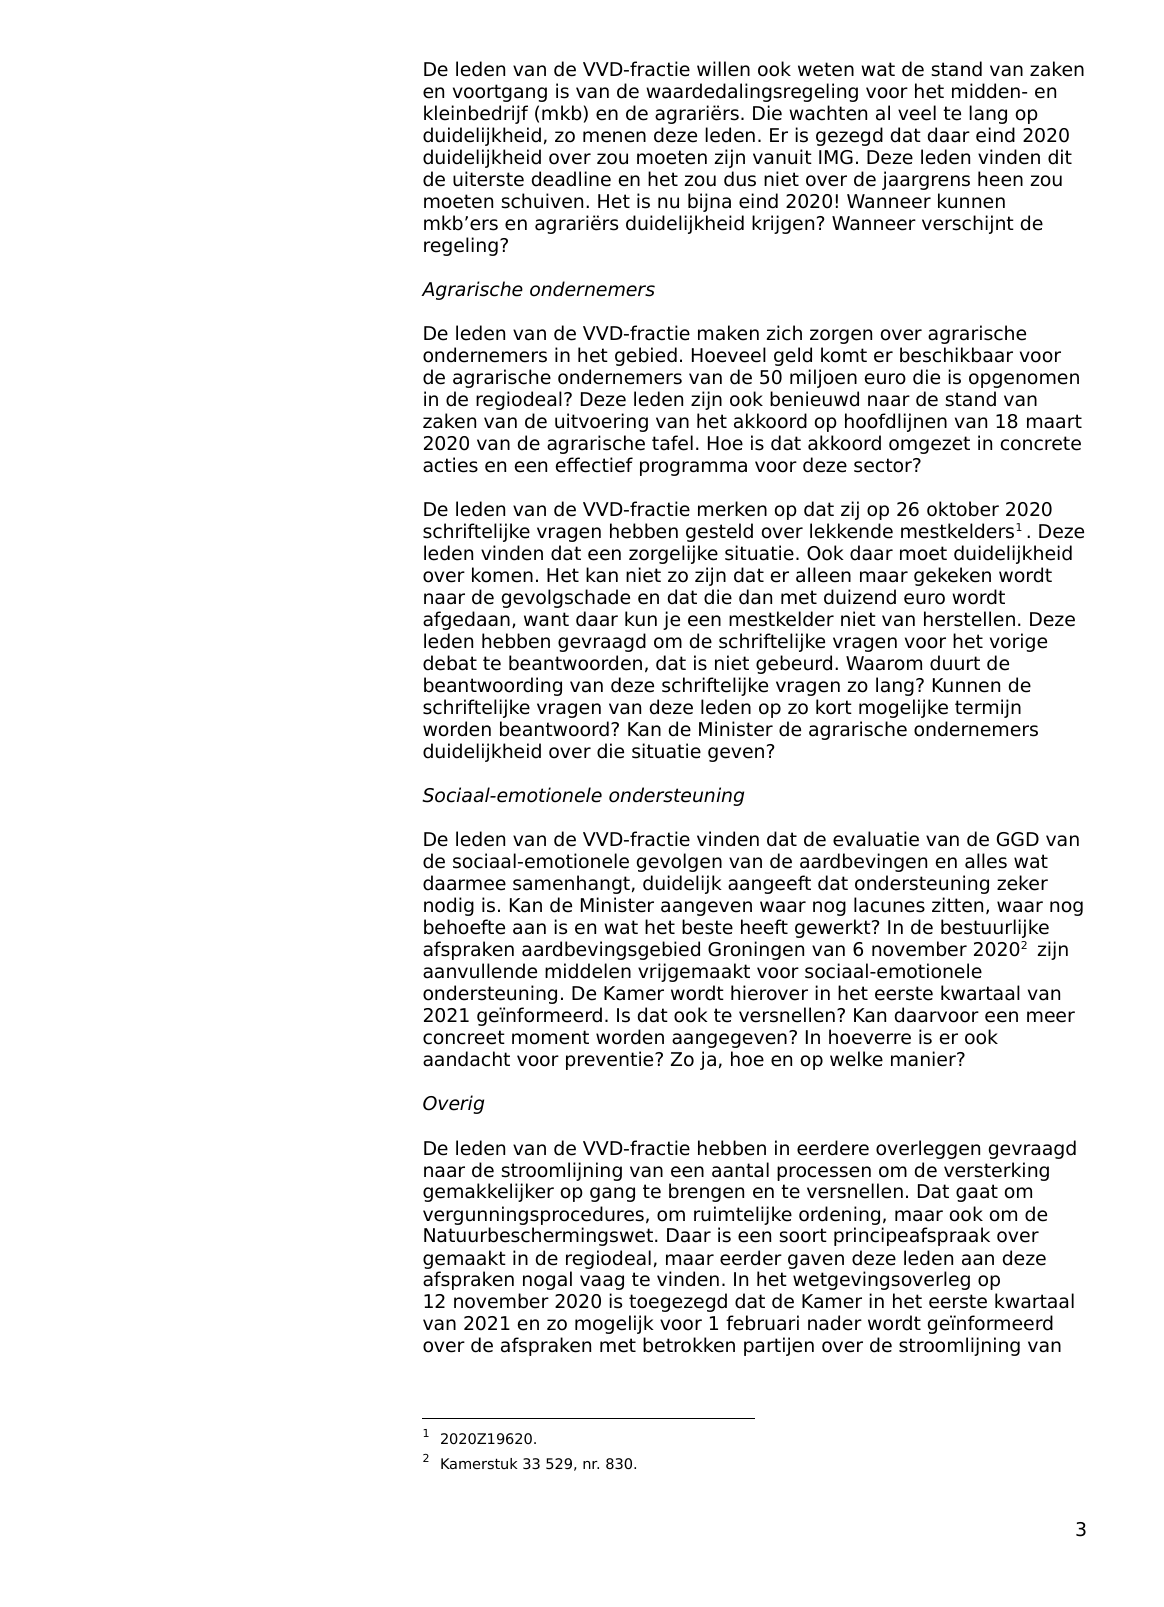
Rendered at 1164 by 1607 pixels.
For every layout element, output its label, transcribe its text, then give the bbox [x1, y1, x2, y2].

text De leden van de VVD-fractie hebben in eerdere overleggen gevraagd naar de stroomlijning van een aantal processen om de versterking gemakkelijker op gang te brengen en te versnellen. Dat gaat om vergunningsprocedures, om ruimtelijke ordening, maar ook om de Natuurbeschermingswet. Daar is een soort principeafspraak over gemaakt in de regiodeal, maar eerder gaven deze leden aan deze afspraken nogal vaag te vinden. In het wetgevingsoverleg op 12 november 2020 is toegezegd dat de Kamer in het eerste kwartaal van 2021 en zo mogelijk voor 1 februari nader wordt geïnformeerd over de afspraken met betrokken partijen over de stroomlijning van [422, 1137, 1087, 1357]
text De leden van de VVD-fractie merken op dat zij op 26 oktober 2020 schriftelijke vragen hebben gesteld over lekkende mestkelders. Deze leden vinden dat een zorgelijke situatie. Ook daar moet duidelijkheid over komen. Het kan niet zo zijn dat er alleen maar gekeken wordt naar de gevolgschade en dat die dan met duizend euro wordt afgedaan, want daar kun je een mestkelder niet van herstellen. Deze leden hebben gevraagd om de schriftelijke vragen voor het vorige debat te beantwoorden, dat is niet gebeurd. Waarom duurt de beantwoording van deze schriftelijke vragen zo lang? Kunnen de schriftelijke vragen van deze leden op zo kort mogelijke termijn worden beantwoord? Kan de Minister de agrarische ondernemers duidelijkheid over die situatie geven? [422, 499, 1087, 763]
subtitle Agrarische ondernemers [422, 279, 1087, 301]
text 2020Z19620. [422, 1427, 1087, 1449]
subtitle Overig [422, 1093, 1087, 1115]
text Kamerstuk 33 529, nr. 830. [422, 1452, 1087, 1474]
subtitle Sociaal-emotionele ondersteuning [422, 785, 1087, 807]
text De leden van de VVD-fractie vinden dat de evaluatie van de GGD van de sociaal-emotionele gevolgen van de aardbevingen en alles wat daarmee samenhangt, duidelijk aangeeft dat ondersteuning zeker nodig is. Kan de Minister aangeven waar nog lacunes zitten, waar nog behoefte aan is en wat het beste heeft gewerkt? In de bestuurlijke afspraken aardbevingsgebied Groningen van 6 november 2020 zijn aanvullende middelen vrijgemaakt voor sociaal-emotionele ondersteuning. De Kamer wordt hierover in het eerste kwartaal van 2021 geïnformeerd. Is dat ook te versnellen? Kan daarvoor een meer concreet moment worden aangegeven? In hoeverre is er ook aandacht voor preventie? Zo ja, hoe en op welke manier? [422, 829, 1087, 1071]
text De leden van de VVD-fractie maken zich zorgen over agrarische ondernemers in het gebied. Hoeveel geld komt er beschikbaar voor de agrarische ondernemers van de 50 miljoen euro die is opgenomen in de regiodeal? Deze leden zijn ook benieuwd naar de stand van zaken van de uitvoering van het akkoord op hoofdlijnen van 18 maart 2020 van de agrarische tafel. Hoe is dat akkoord omgezet in concrete acties en een effectief programma voor deze sector? [422, 323, 1087, 477]
text De leden van de VVD-fractie willen ook weten wat de stand van zaken en voortgang is van de waardedalingsregeling voor het midden- en kleinbedrijf (mkb) en de agrariërs. Die wachten al veel te lang op duidelijkheid, zo menen deze leden. Er is gezegd dat daar eind 2020 duidelijkheid over zou moeten zijn vanuit IMG. Deze leden vinden dit de uiterste deadline en het zou dus niet over de jaargrens heen zou moeten schuiven. Het is nu bijna eind 2020! Wanneer kunnen mkb’ers en agrariërs duidelijkheid krijgen? Wanneer verschijnt de regeling? [422, 59, 1087, 257]
